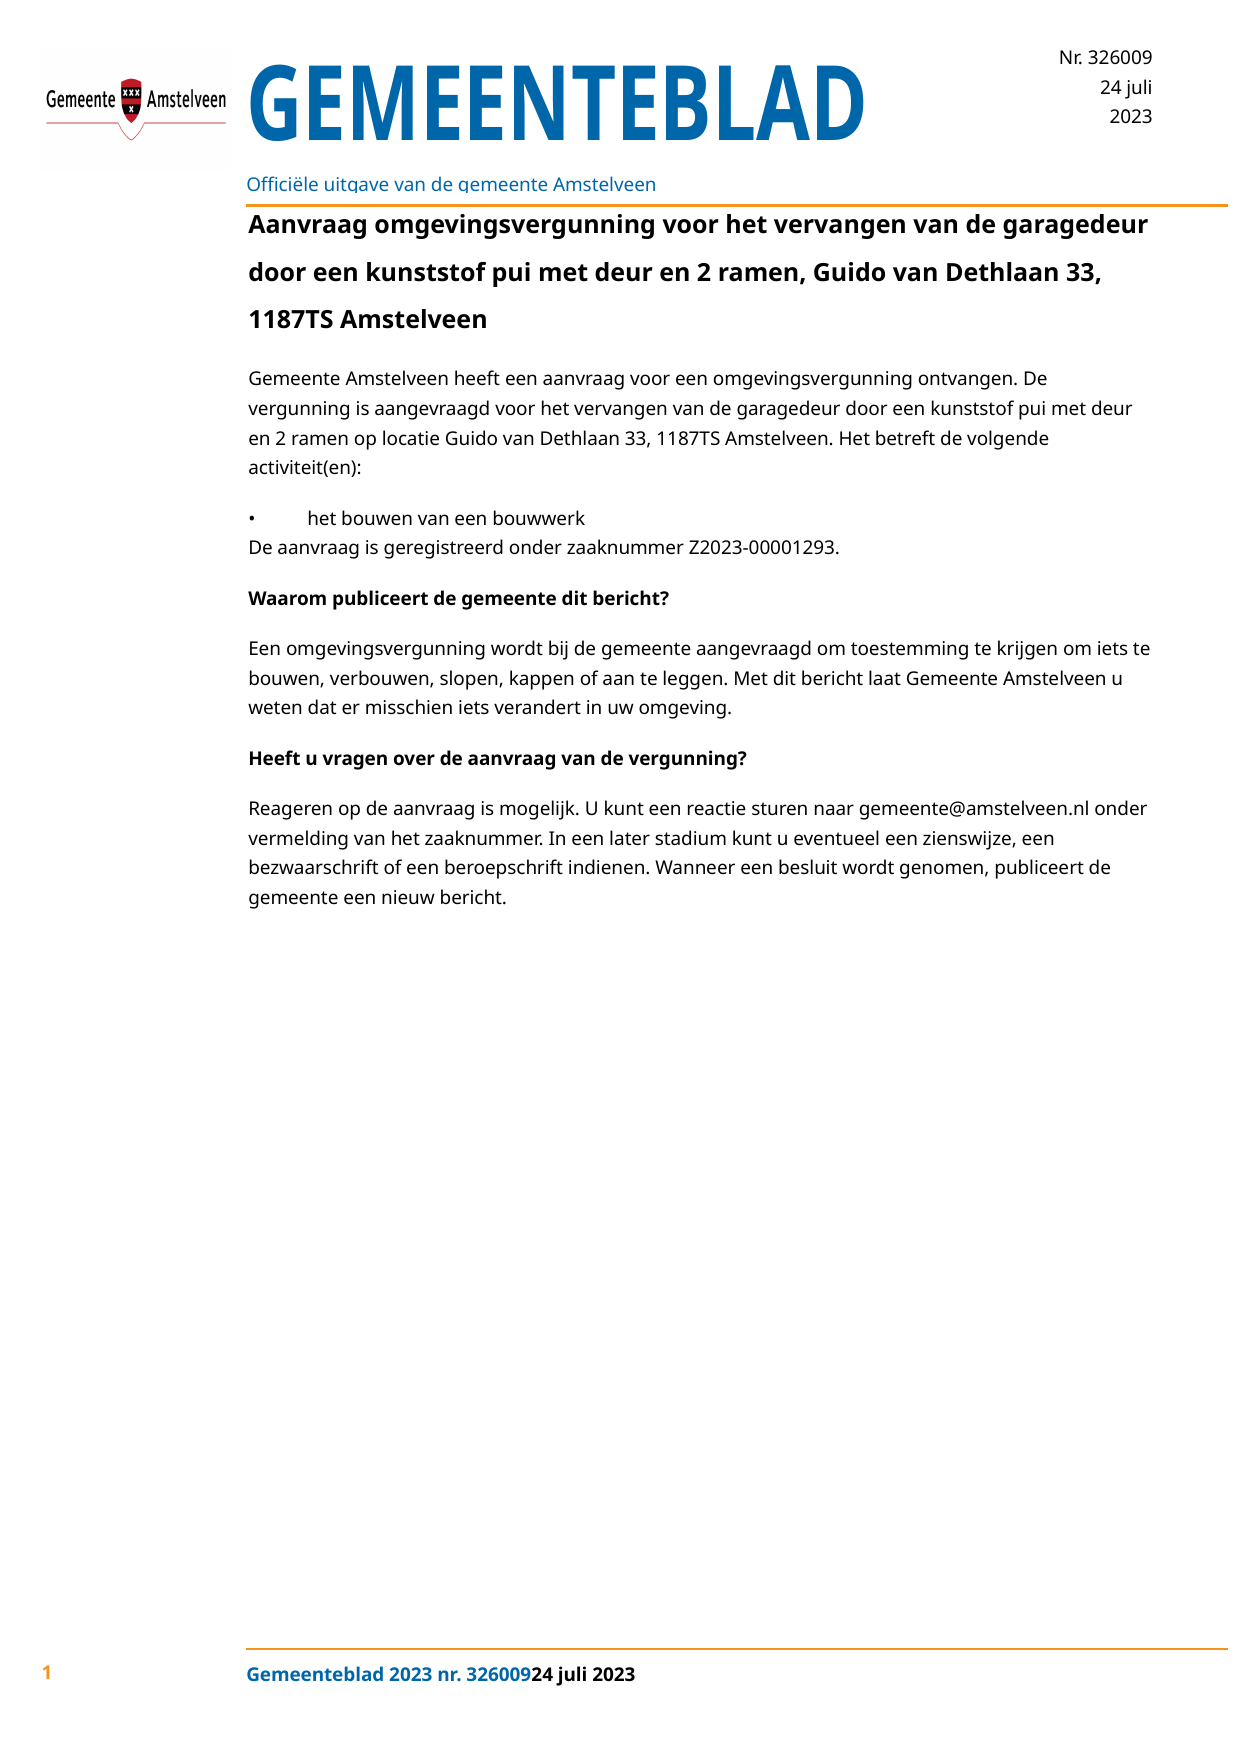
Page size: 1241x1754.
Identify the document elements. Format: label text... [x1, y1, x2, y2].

text Heeft u vragen over de aanvraag van de vergunning? [248, 745, 1152, 770]
text De aanvraag is geregistreerd onder zaaknummer Z2023-00001293. [248, 534, 1152, 560]
list het bouwen van een bouwwerk [248, 505, 1152, 530]
text Gemeente Amstelveen heeft een aanvraag voor een omgevingsvergunning ontvangen. De vergunning is aangevraagd voor het vervangen van de garagedeur door een kunststof pui met deur en 2 ramen op locatie Guido van Dethlaan 33, 1187TS Amstelveen. Het betreft de volgende activiteit(en): [248, 366, 1152, 480]
text Reageren op de aanvraag is mogelijk. U kunt een reactie sturen naar gemeente@amstelveen.nl onder vermelding van het zaaknummer. In een later stadium kunt u eventueel een zienswijze, een bezwaarschrift of een beroepschrift indienen. Wanneer een besluit wordt genomen, publiceert de gemeente een nieuw bericht. [248, 795, 1152, 909]
text Aanvraag omgevingsvergunning voor het vervangen van de garagedeur door een kunststof pui met deur en 2 ramen, Guido van Dethlaan 33, 1187TS Amstelveen [248, 207, 1152, 336]
picture [41, 47, 231, 172]
text Een omgevingsvergunning wordt bij de gemeente aangevraagd om toestemming te krijgen om iets te bouwen, verbouwen, slopen, kappen of aan te leggen. Met dit bericht laat Gemeente Amstelveen u weten dat er misschien iets verandert in uw omgeving. [248, 635, 1152, 720]
text Waarom publiceert de gemeente dit bericht? [248, 585, 1152, 610]
